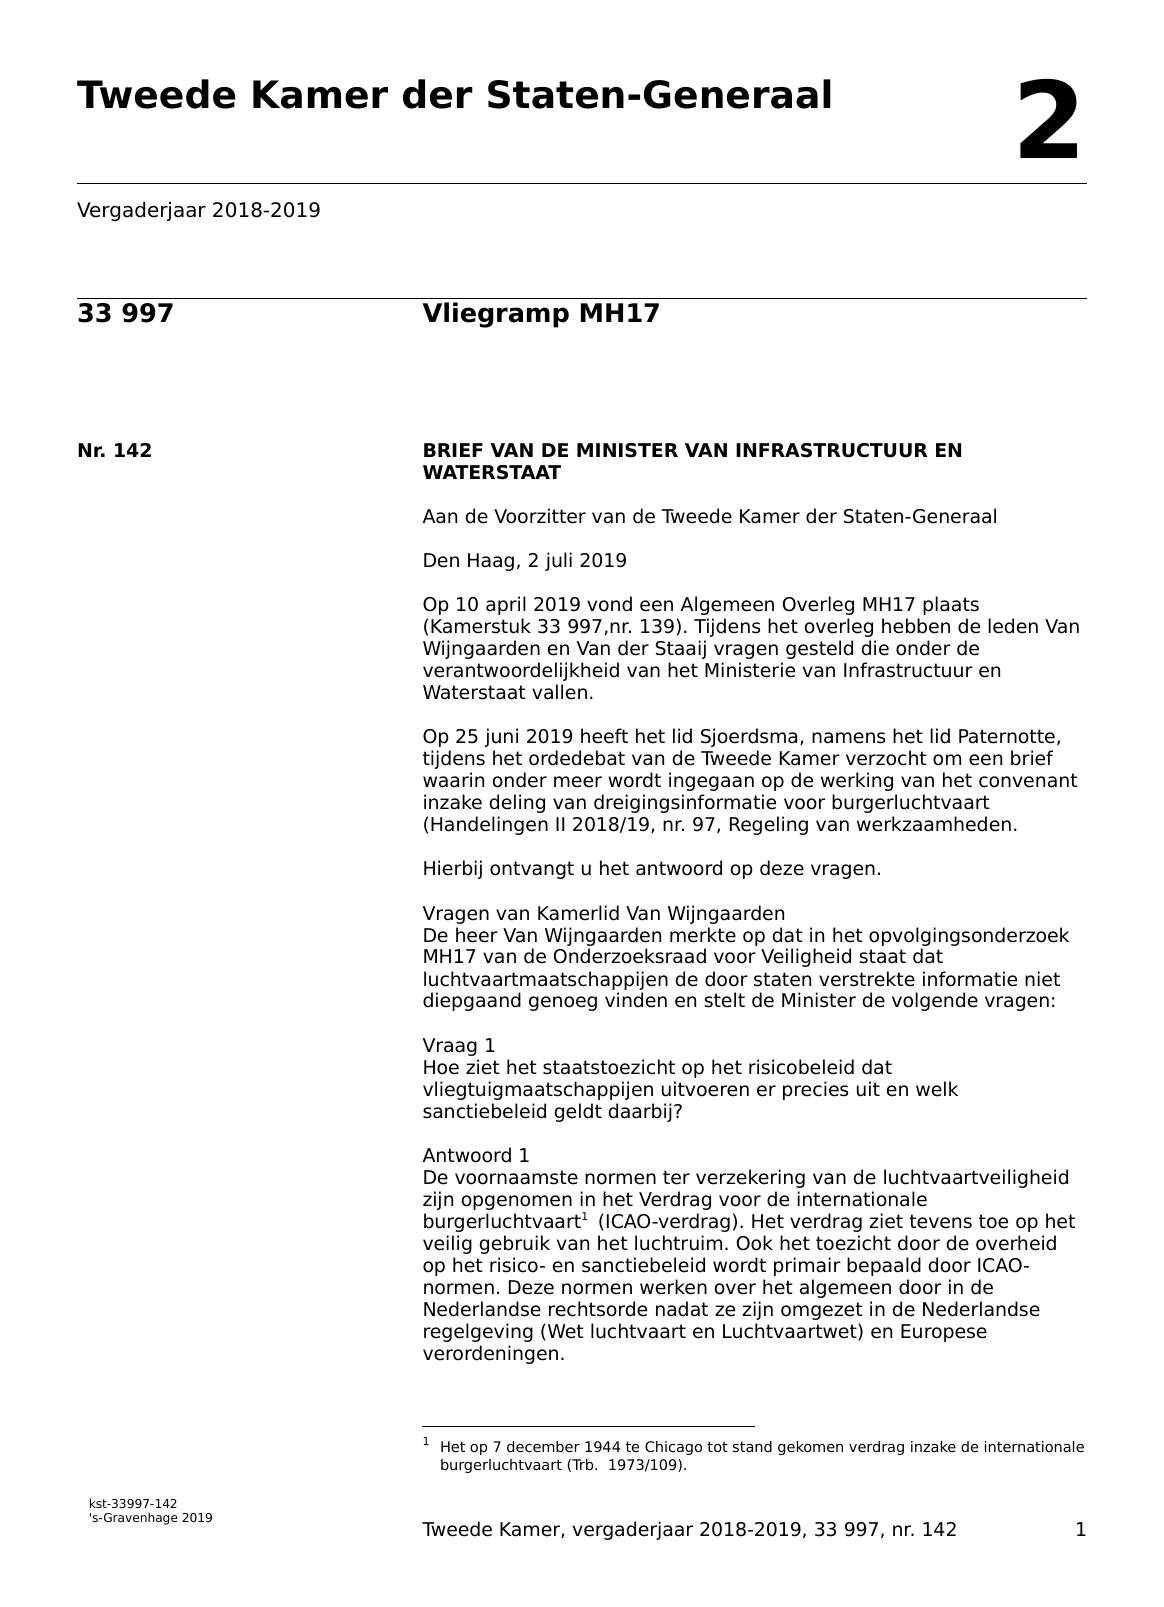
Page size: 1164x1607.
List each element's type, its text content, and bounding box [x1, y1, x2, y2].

text Aan de Voorzitter van de Tweede Kamer der Staten-Generaal [422, 506, 1087, 528]
text De voornaamste normen ter verzekering van de luchtvaartveiligheid zijn opgenomen in het Verdrag voor de internationale burgerluchtvaart (ICAO-verdrag). Het verdrag ziet tevens toe op het veilig gebruik van het luchtruim. Ook het toezicht door de overheid op het risico- en sanctiebeleid wordt primair bepaald door ICAO-normen. Deze normen werken over het algemeen door in de Nederlandse rechtsorde nadat ze zijn omgezet in de Nederlandse regelgeving (Wet luchtvaart en Luchtvaartwet) en Europese verordeningen. [422, 1167, 1087, 1364]
text Het op 7 december 1944 te Chicago tot stand gekomen verdrag inzake de internationale burgerluchtvaart (Trb. 1973/109). [422, 1435, 1087, 1474]
text Hoe ziet het staatstoezicht op het risicobeleid dat vliegtuigmaatschappijen uitvoeren er precies uit en welk sanctiebeleid geldt daarbij? [422, 1057, 1087, 1122]
text Antwoord 1 [422, 1145, 1087, 1167]
text Hierbij ontvangt u het antwoord op deze vragen. [422, 858, 1087, 880]
text 's-Gravenhage 2019 [88, 1511, 323, 1525]
subtitle Nr. 142 BRIEF VAN DE MINISTER VAN INFRASTRUCTUUR EN WATERSTAAT [77, 440, 1087, 484]
subtitle 33 997 Vliegramp MH17 [77, 299, 1087, 329]
text De heer Van Wijngaarden merkte op dat in het opvolgingsonderzoek MH17 van de Onderzoeksraad voor Veiligheid staat dat luchtvaartmaatschappijen de door staten verstrekte informatie niet diepgaand genoeg vinden en stelt de Minister de volgende vragen: [422, 924, 1087, 1012]
table_cell Vergaderjaar 2018-2019 [77, 184, 1087, 298]
text Den Haag, 2 juli 2019 [422, 550, 1087, 572]
text kst-33997-142 [88, 1497, 323, 1511]
text Vragen van Kamerlid Van Wijngaarden [422, 902, 1087, 924]
text Op 10 april 2019 vond een Algemeen Overleg MH17 plaats (Kamerstuk 33 997,nr. 139). Tijdens het overleg hebben de leden Van Wijngaarden en Van der Staaij vragen gesteld die onder de verantwoordelijkheid van het Ministerie van Infrastructuur en Waterstaat vallen. [422, 594, 1087, 704]
text Op 25 juni 2019 heeft het lid Sjoerdsma, namens het lid Paternotte, tijdens het ordedebat van de Tweede Kamer verzocht om een brief waarin onder meer wordt ingegaan op de werking van het convenant inzake deling van dreigingsinformatie voor burgerluchtvaart (Handelingen II 2018/19, nr. 97, Regeling van werkzaamheden. [422, 726, 1087, 836]
table_header 2 [886, 59, 1087, 183]
table_header Tweede Kamer der Staten-Generaal [77, 59, 886, 183]
text Vraag 1 [422, 1034, 1087, 1057]
